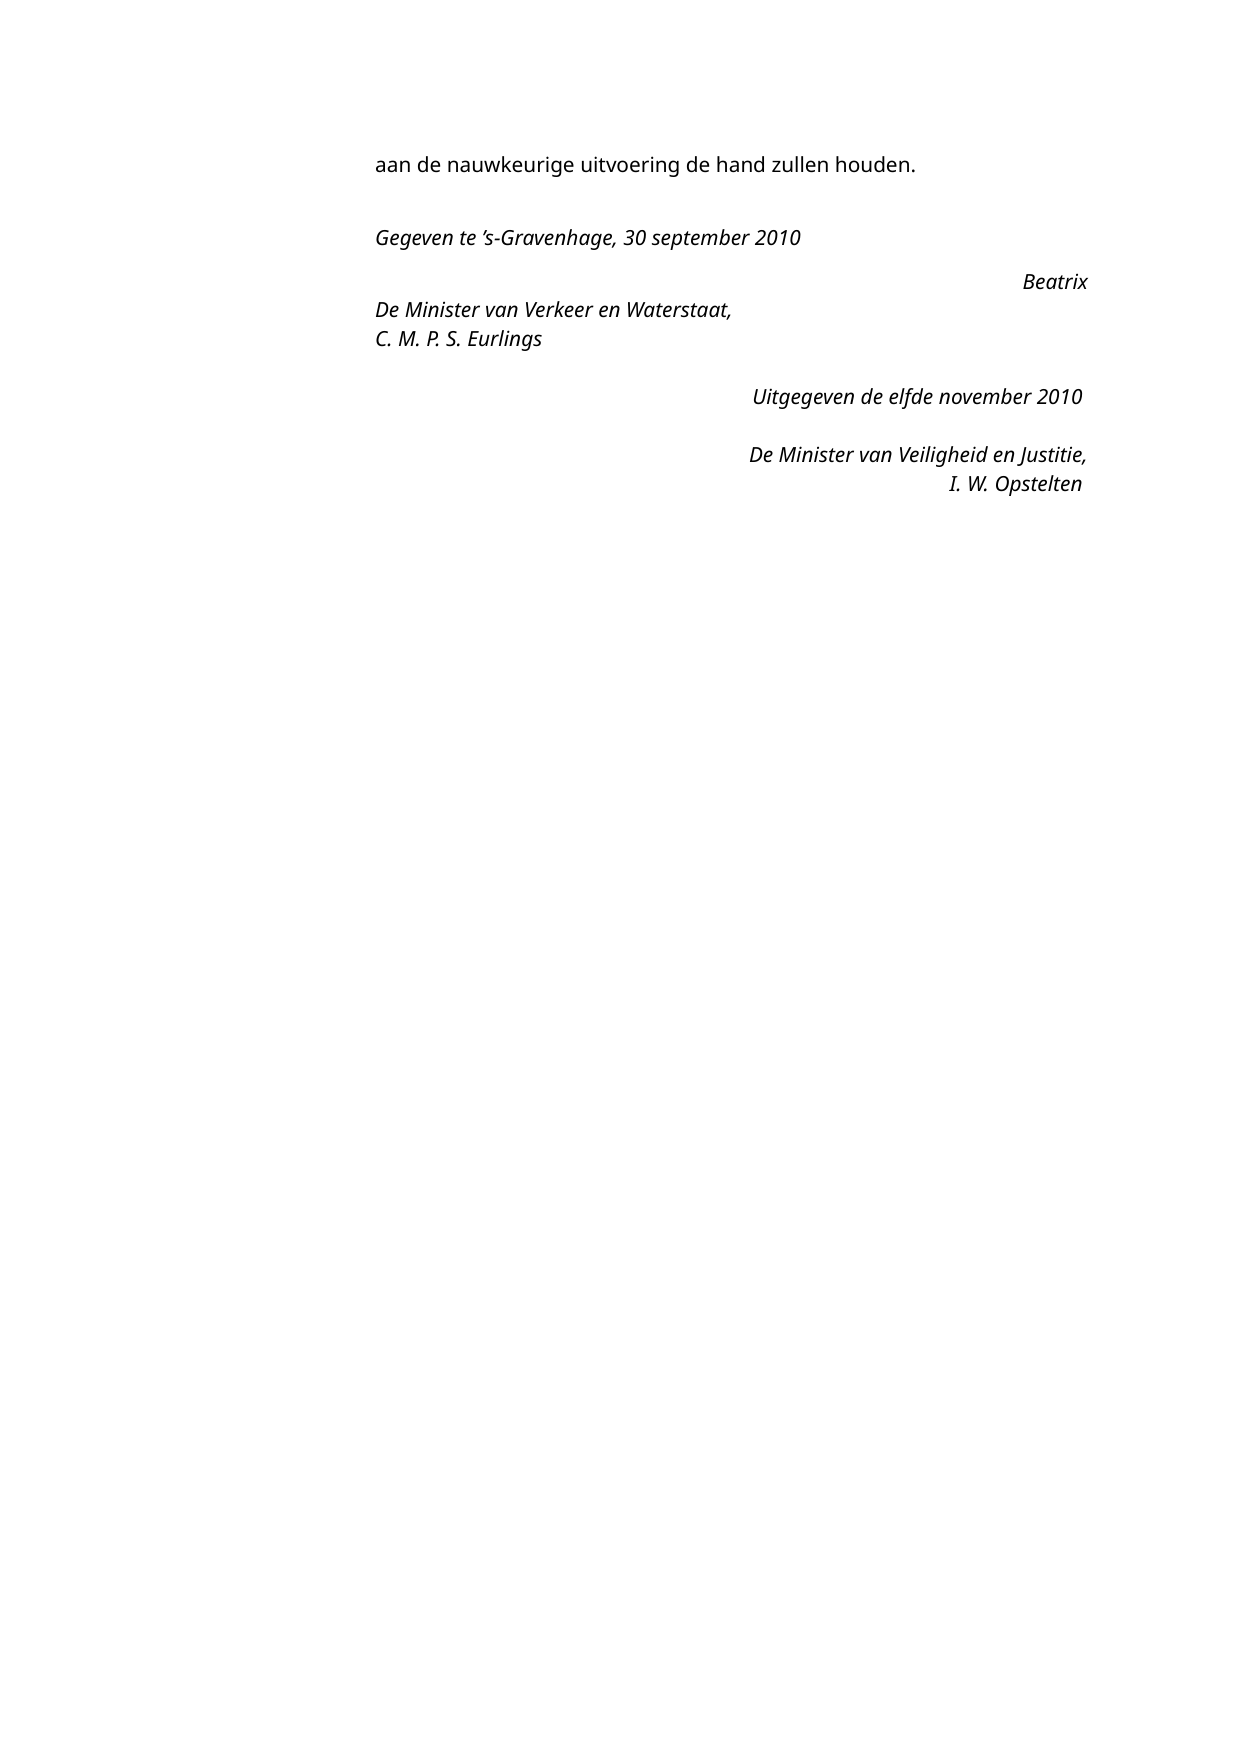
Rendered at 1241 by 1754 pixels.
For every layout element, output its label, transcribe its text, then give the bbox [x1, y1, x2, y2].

text C. M. P. S. Eurlings [375, 324, 1090, 352]
text De Minister van Veiligheid en Justitie, [375, 441, 1090, 469]
text I. W. Opstelten [375, 469, 1090, 497]
text Uitgegeven de elfde november 2010 [375, 382, 1090, 411]
text De Minister van Verkeer en Waterstaat, [375, 295, 1090, 324]
text aan de nauwkeurige uitvoering de hand zullen houden. [375, 150, 1090, 178]
text Beatrix [375, 267, 1090, 295]
text Gegeven te ’s-Gravenhage, 30 september 2010 [375, 223, 1090, 252]
